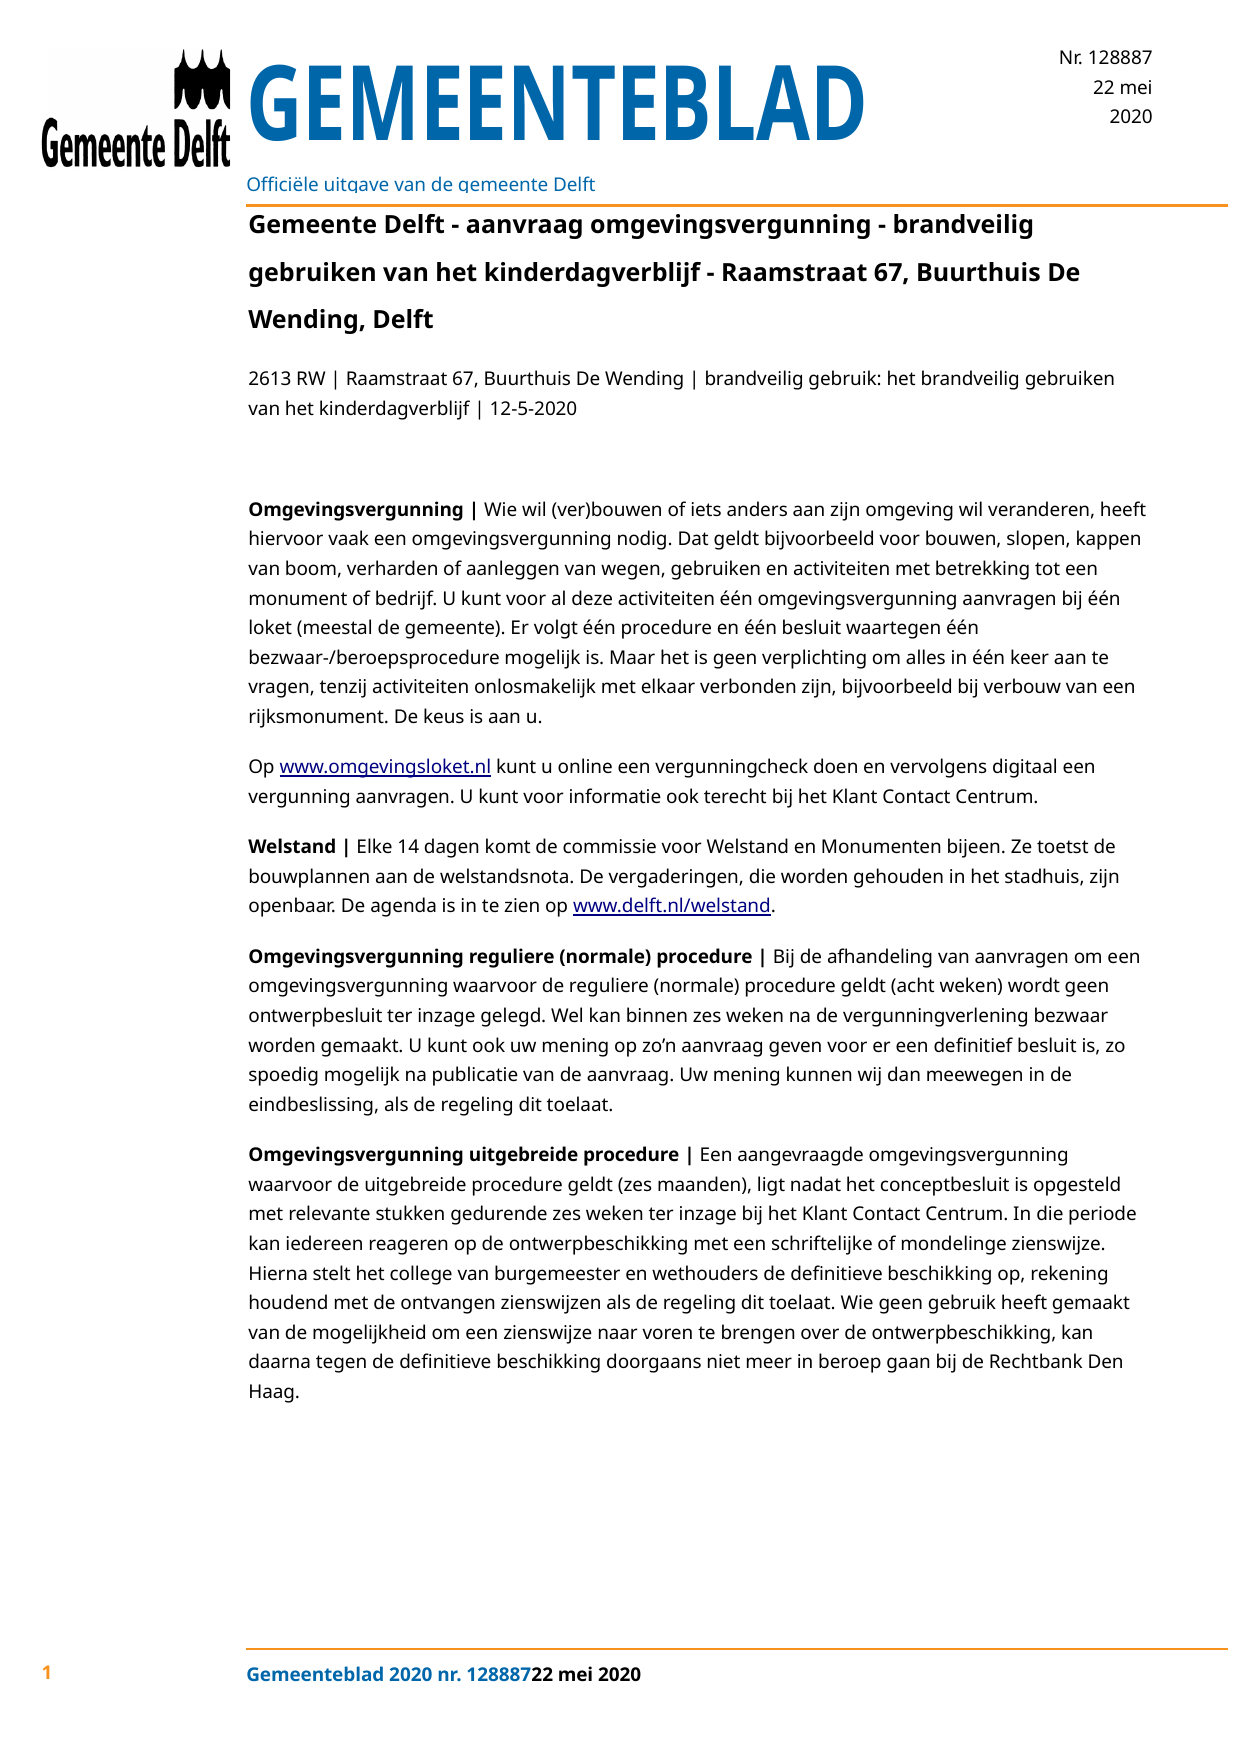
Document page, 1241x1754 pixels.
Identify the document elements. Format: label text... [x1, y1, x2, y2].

text Omgevingsvergunning reguliere (normale) procedure | Bij de afhandeling van aanvragen om een omgevingsvergunning waarvoor de reguliere (normale) procedure geldt (acht weken) wordt geen ontwerpbesluit ter inzage gelegd. Wel kan binnen zes weken na de vergunningverlening bezwaar worden gemaakt. U kunt ook uw mening op zo’n aanvraag geven voor er een definitief besluit is, zo spoedig mogelijk na publicatie van de aanvraag. Uw mening kunnen wij dan meewegen in de eindbeslissing, als de regeling dit toelaat. [248, 943, 1152, 1117]
text 2613 RW | Raamstraat 67, Buurthuis De Wending | brandveilig gebruik: het brandveilig gebruiken van het kinderdagverblijf | 12-5-2020 [248, 366, 1152, 421]
text Gemeente Delft - aanvraag omgevingsvergunning - brandveilig gebruiken van het kinderdagverblijf - Raamstraat 67, Buurthuis De Wending, Delft [248, 207, 1152, 336]
picture [41, 47, 231, 172]
text Op www.omgevingsloket.nl kunt u online een vergunningcheck doen en vervolgens digitaal een vergunning aanvragen. U kunt voor informatie ook terecht bij het Klant Contact Centrum. [248, 753, 1152, 809]
text Welstand | Elke 14 dagen komt de commissie voor Welstand en Monumenten bijeen. Ze toetst de bouwplannen aan de welstandsnota. De vergaderingen, die worden gehouden in het stadhuis, zijn openbaar. De agenda is in te zien op www.delft.nl/welstand. [248, 833, 1152, 918]
text Omgevingsvergunning | Wie wil (ver)bouwen of iets anders aan zijn omgeving wil veranderen, heeft hiervoor vaak een omgevingsvergunning nodig. Dat geldt bijvoorbeeld voor bouwen, slopen, kappen van boom, verharden of aanleggen van wegen, gebruiken en activiteiten met betrekking tot een monument of bedrijf. U kunt voor al deze activiteiten één omgevingsvergunning aanvragen bij één loket (meestal de gemeente). Er volgt één procedure en één besluit waartegen één bezwaar-/beroepsprocedure mogelijk is. Maar het is geen verplichting om alles in één keer aan te vragen, tenzij activiteiten onlosmakelijk met elkaar verbonden zijn, bijvoorbeeld bij verbouw van een rijksmonument. De keus is aan u. [248, 496, 1152, 729]
text Omgevingsvergunning uitgebreide procedure | Een aangevraagde omgevingsvergunning waarvoor de uitgebreide procedure geldt (zes maanden), ligt nadat het conceptbesluit is opgesteld met relevante stukken gedurende zes weken ter inzage bij het Klant Contact Centrum. In die periode kan iedereen reageren op de ontwerpbeschikking met een schriftelijke of mondelinge zienswijze. Hierna stelt het college van burgemeester en wethouders de definitieve beschikking op, rekening houdend met de ontvangen zienswijzen als de regeling dit toelaat. Wie geen gebruik heeft gemaakt van de mogelijkheid om een zienswijze naar voren te brengen over de ontwerpbeschikking, kan daarna tegen de definitieve beschikking doorgaans niet meer in beroep gaan bij de Rechtbank Den Haag. [248, 1141, 1152, 1404]
